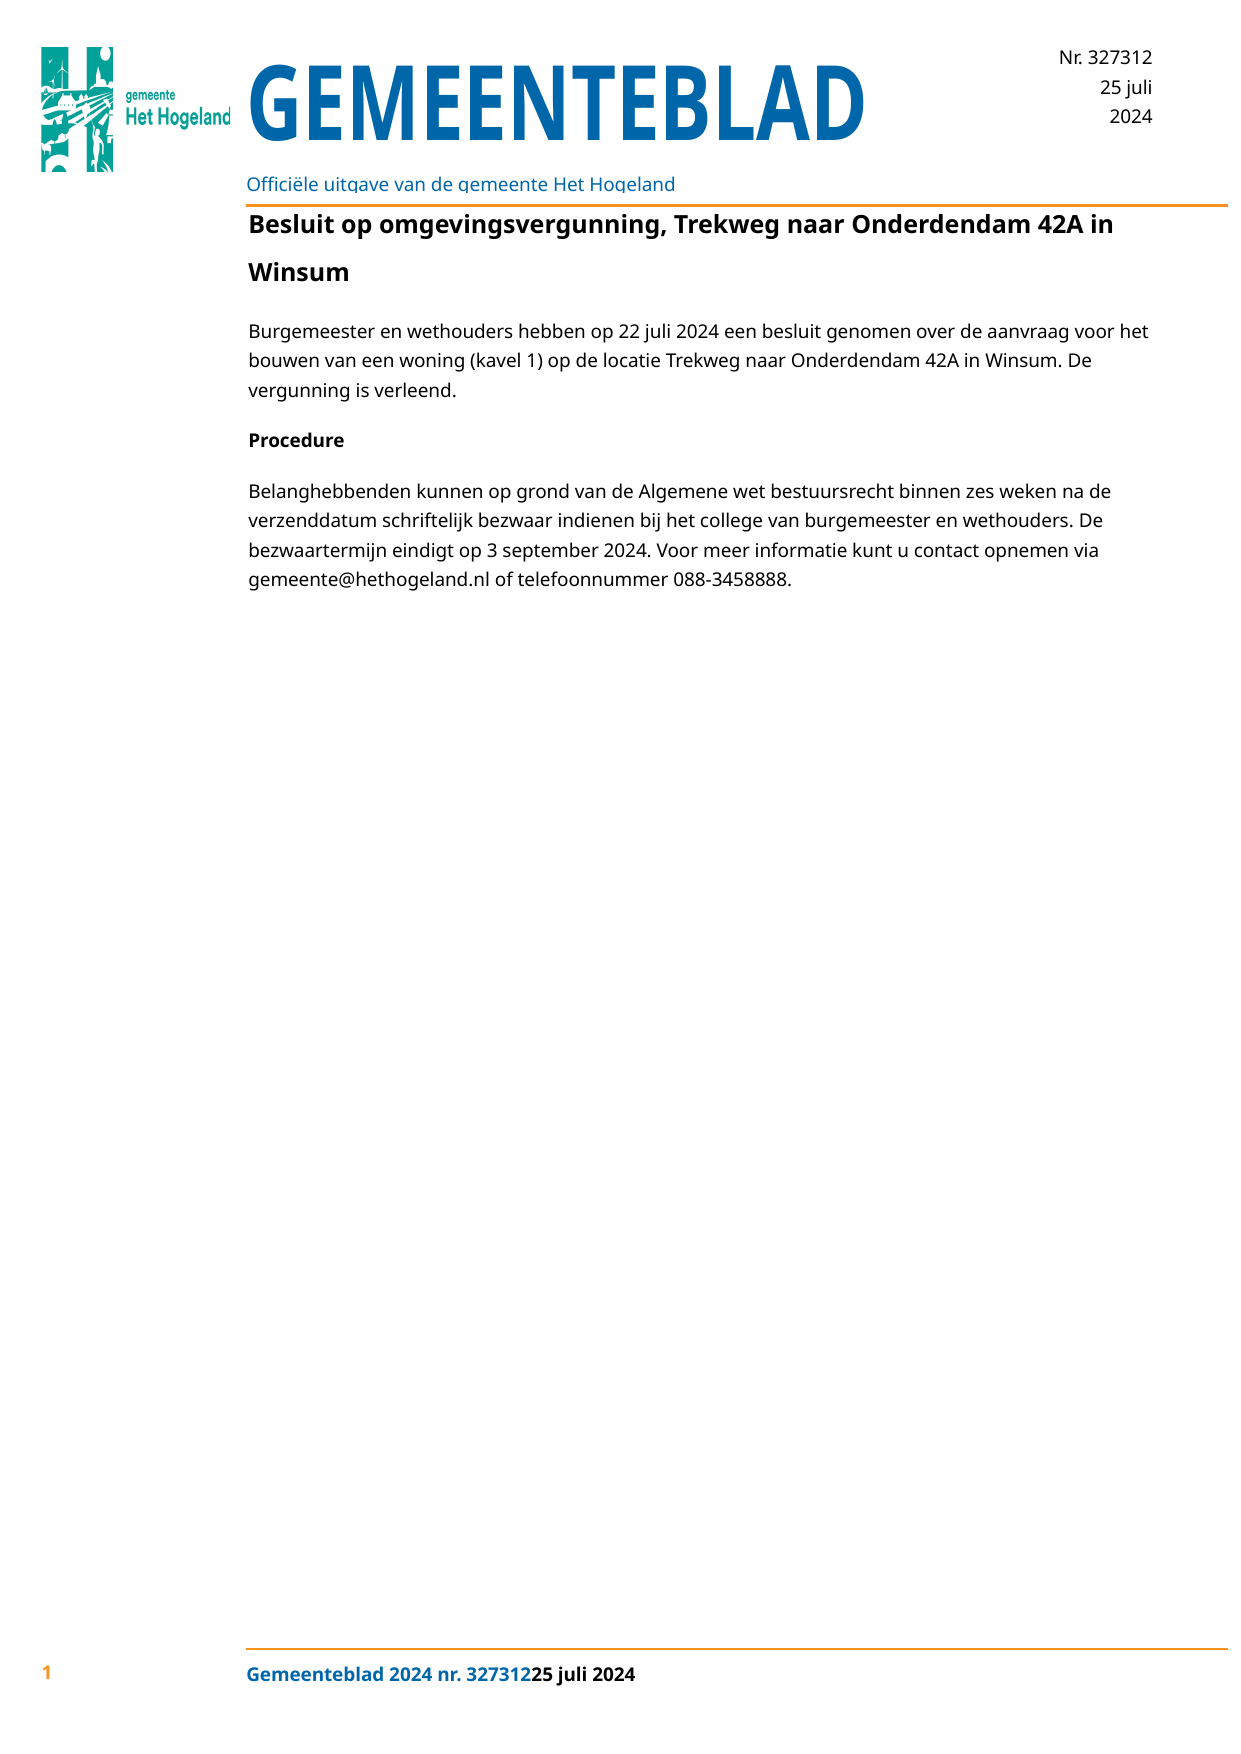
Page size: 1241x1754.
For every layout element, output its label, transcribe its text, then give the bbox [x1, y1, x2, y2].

picture [41, 47, 231, 172]
text Besluit op omgevingsvergunning, Trekweg naar Onderdendam 42A in Winsum [248, 207, 1152, 288]
text Burgemeester en wethouders hebben op 22 juli 2024 een besluit genomen over de aanvraag voor het bouwen van een woning (kavel 1) op de locatie Trekweg naar Onderdendam 42A in Winsum. De vergunning is verleend. [248, 318, 1152, 403]
text Belanghebbenden kunnen op grond van de Algemene wet bestuursrecht binnen zes weken na de verzenddatum schriftelijk bezwaar indienen bij het college van burgemeester en wethouders. De bezwaartermijn eindigt op 3 september 2024. Voor meer informatie kunt u contact opnemen via gemeente@hethogeland.nl of telefoonnummer 088-3458888. [248, 478, 1152, 592]
text Procedure [248, 427, 1152, 453]
